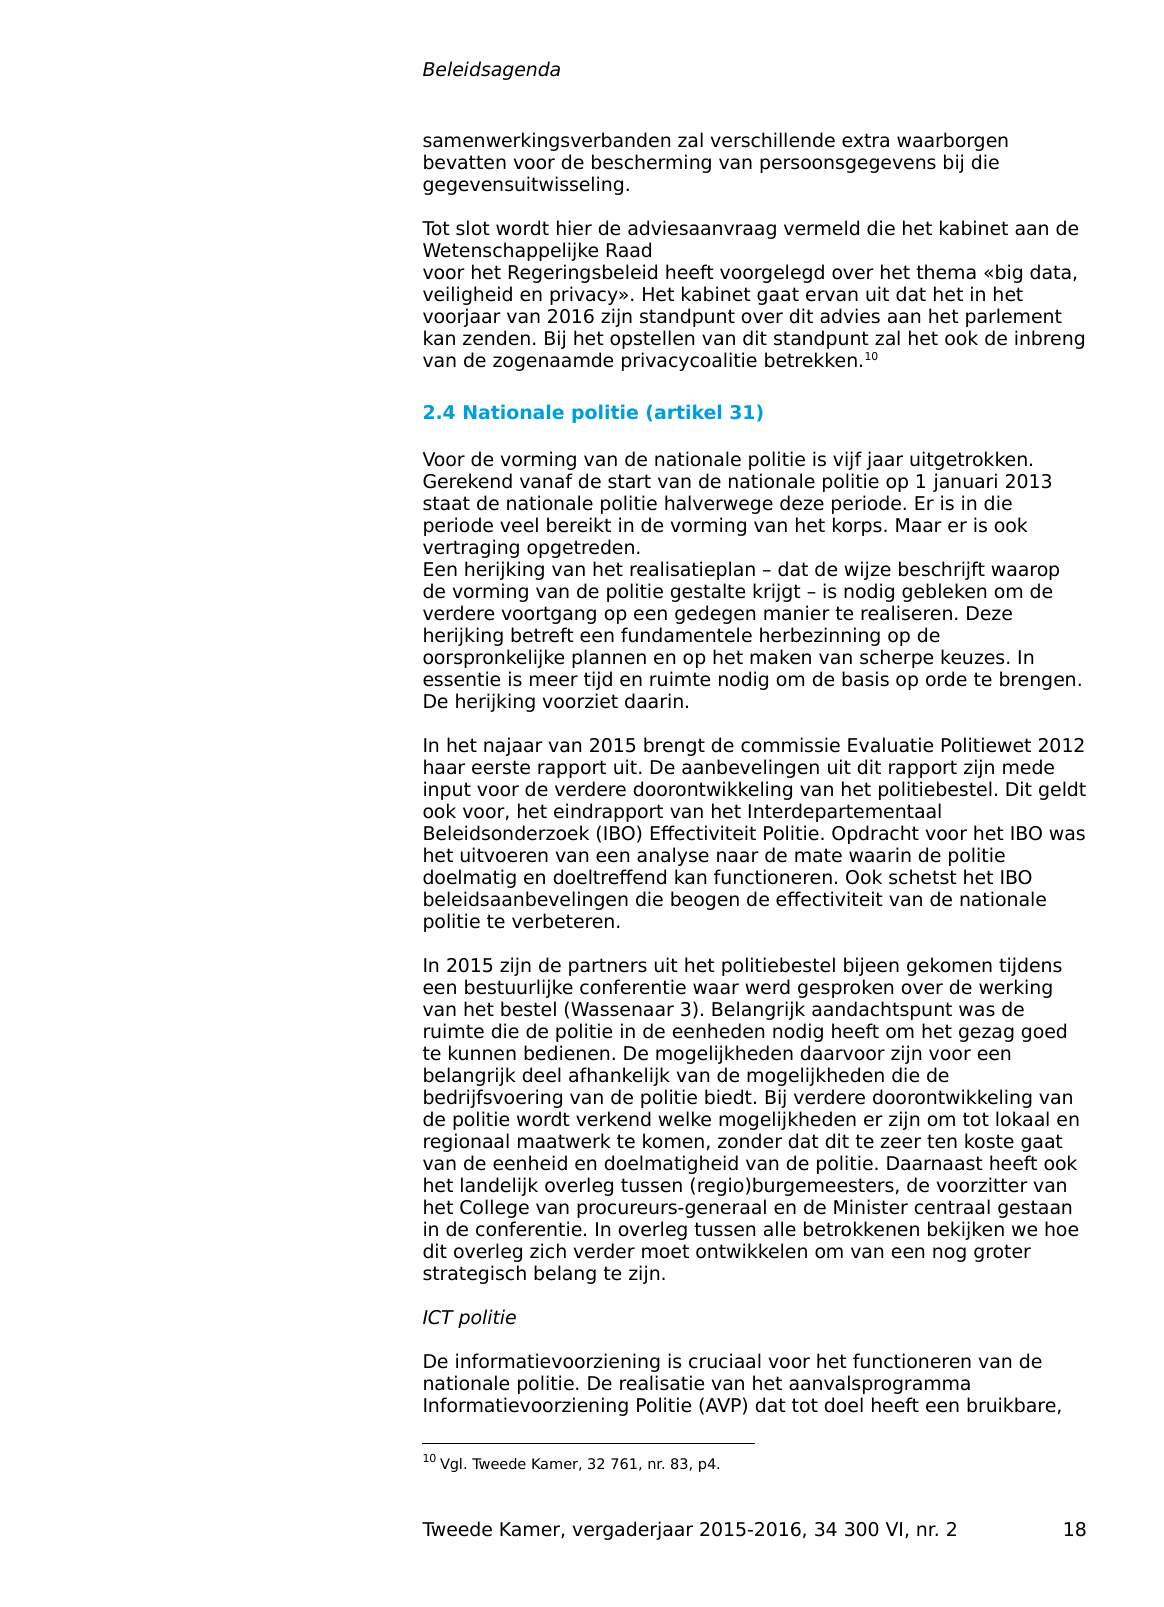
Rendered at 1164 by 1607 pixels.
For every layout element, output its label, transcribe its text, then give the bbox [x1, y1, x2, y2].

text Tot slot wordt hier de adviesaanvraag vermeld die het kabinet aan de Wetenschappelijke Raad [422, 218, 1087, 262]
text Vgl. Tweede Kamer, 32 761, nr. 83, p4. [422, 1452, 1087, 1474]
text Voor de vorming van de nationale politie is vijf jaar uitgetrokken. Gerekend vanaf de start van de nationale politie op 1 januari 2013 staat de nationale politie halverwege deze periode. Er is in die periode veel bereikt in de vorming van het korps. Maar er is ook vertraging opgetreden. [422, 449, 1087, 559]
subtitle ICT politie [422, 1307, 1087, 1329]
text In het najaar van 2015 brengt de commissie Evaluatie Politiewet 2012 haar eerste rapport uit. De aanbevelingen uit dit rapport zijn mede input voor de verdere doorontwikkeling van het politiebestel. Dit geldt ook voor, het eindrapport van het Interdepartementaal Beleidsonderzoek (IBO) Effectiviteit Politie. Opdracht voor het IBO was het uitvoeren van een analyse naar de mate waarin de politie doelmatig en doeltreffend kan functioneren. Ook schetst het IBO beleidsaanbevelingen die beogen de effectiviteit van de nationale politie te verbeteren. [422, 735, 1087, 933]
text voor het Regeringsbeleid heeft voorgelegd over het thema «big data, veiligheid en privacy». Het kabinet gaat ervan uit dat het in het voorjaar van 2016 zijn standpunt over dit advies aan het parlement kan zenden. Bij het opstellen van dit standpunt zal het ook de inbreng van de zogenaamde privacycoalitie betrekken. [422, 262, 1087, 372]
text In 2015 zijn de partners uit het politiebestel bijeen gekomen tijdens een bestuurlijke conferentie waar werd gesproken over de werking van het bestel (Wassenaar 3). Belangrijk aandachtspunt was de ruimte die de politie in de eenheden nodig heeft om het gezag goed te kunnen bedienen. De mogelijkheden daarvoor zijn voor een belangrijk deel afhankelijk van de mogelijkheden die de bedrijfsvoering van de politie biedt. Bij verdere doorontwikkeling van de politie wordt verkend welke mogelijkheden er zijn om tot lokaal en regionaal maatwerk te komen, zonder dat dit te zeer ten koste gaat van de eenheid en doelmatigheid van de politie. Daarnaast heeft ook het landelijk overleg tussen (regio)burgemeesters, de voorzitter van het College van procureurs-generaal en de Minister centraal gestaan in de conferentie. In overleg tussen alle betrokkenen bekijken we hoe dit overleg zich verder moet ontwikkelen om van een nog groter strategisch belang te zijn. [422, 955, 1087, 1284]
text Een herijking van het realisatieplan – dat de wijze beschrijft waarop de vorming van de politie gestalte krijgt – is nodig gebleken om de verdere voortgang op een gedegen manier te realiseren. Deze herijking betreft een fundamentele herbezinning op de oorspronkelijke plannen en op het maken van scherpe keuzes. In essentie is meer tijd en ruimte nodig om de basis op orde te brengen. De herijking voorziet daarin. [422, 559, 1087, 713]
subtitle 2.4 Nationale politie (artikel 31) [422, 402, 1087, 424]
text De informatievoorziening is cruciaal voor het functioneren van de nationale politie. De realisatie van het aanvalsprogramma Informatievoorziening Politie (AVP) dat tot doel heeft een bruikbare, [422, 1351, 1087, 1417]
text samenwerkingsverbanden zal verschillende extra waarborgen bevatten voor de bescherming van persoonsgegevens bij die gegevensuitwisseling. [422, 130, 1087, 196]
